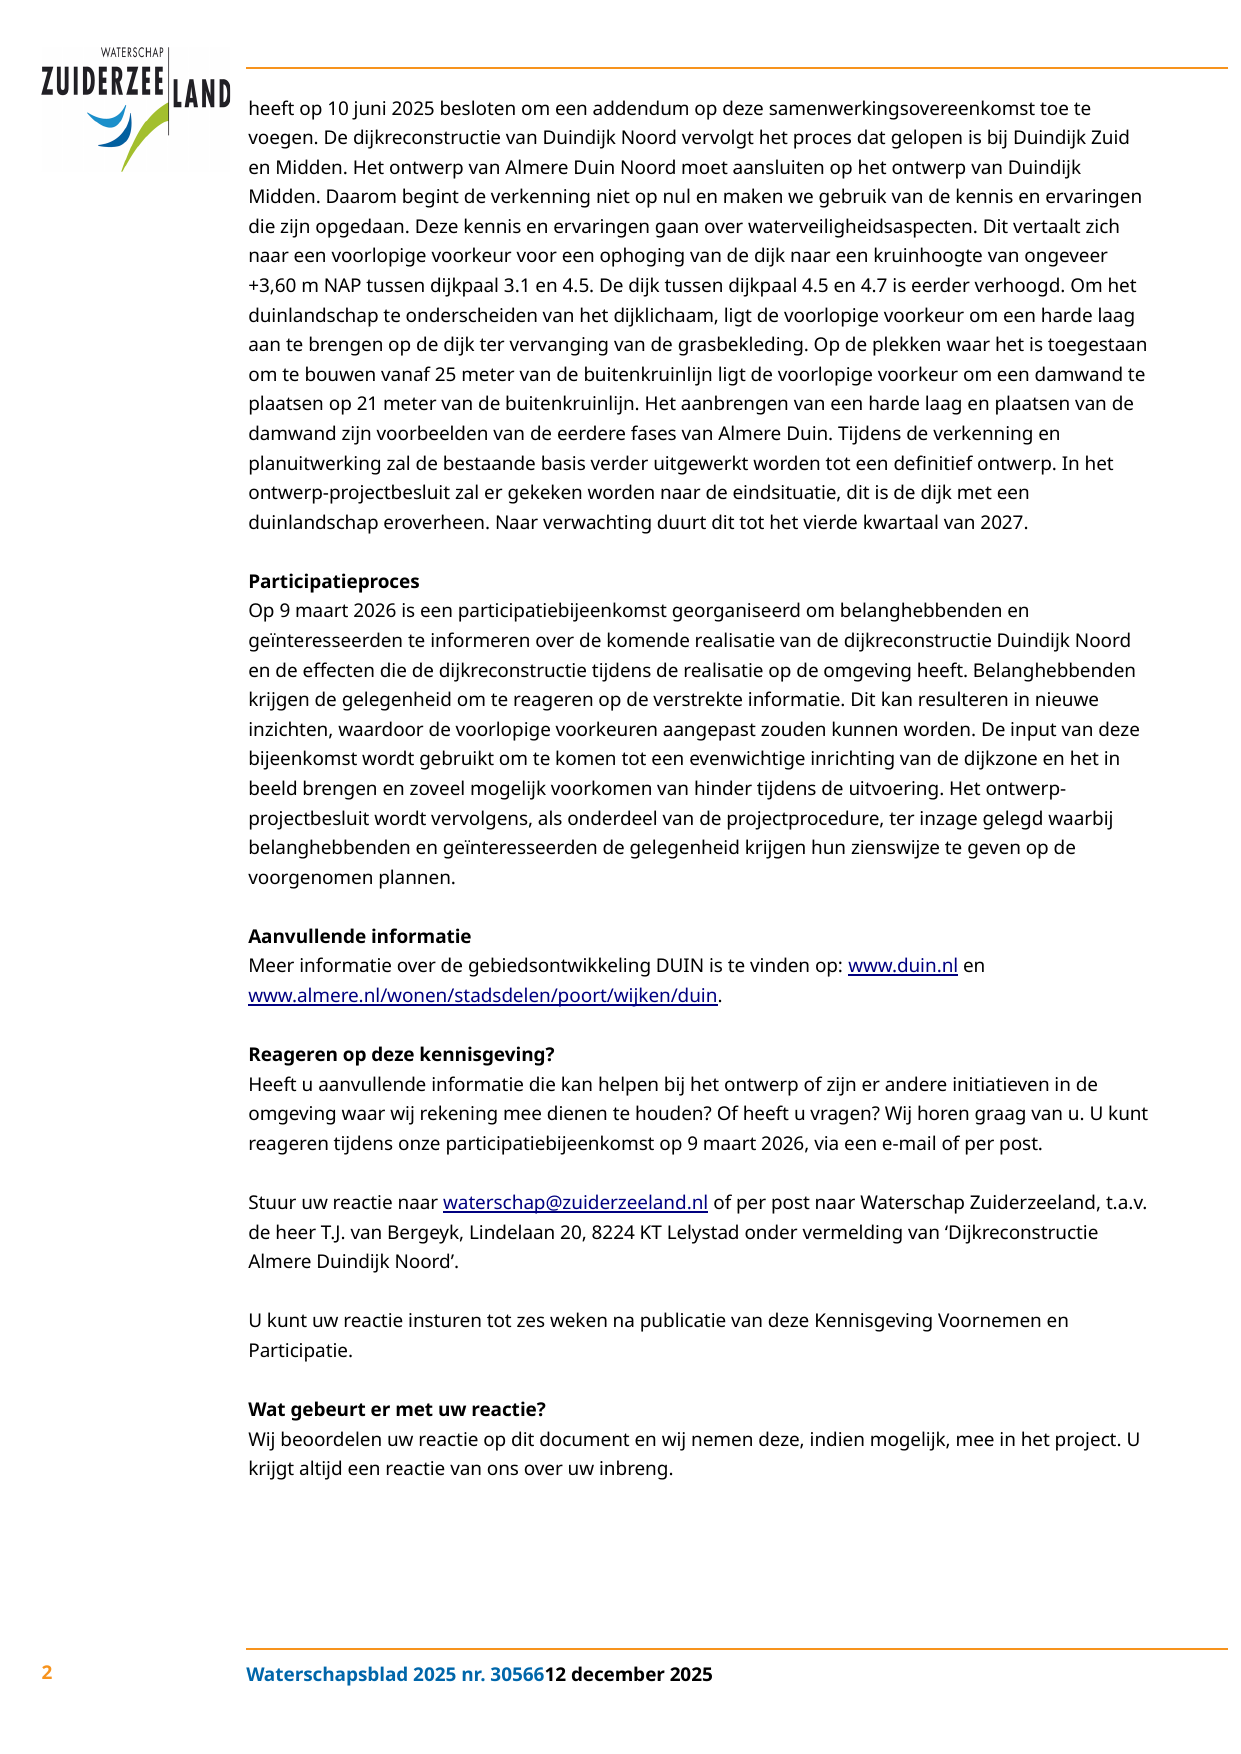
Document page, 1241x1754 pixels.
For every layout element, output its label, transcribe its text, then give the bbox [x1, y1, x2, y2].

picture [41, 47, 231, 172]
text heeft op 10 juni 2025 besloten om een addendum op deze samenwerkingsovereenkomst toe te voegen. De dijkreconstructie van Duindijk Noord vervolgt het proces dat gelopen is bij Duindijk Zuid en Midden. Het ontwerp van Almere Duin Noord moet aansluiten op het ontwerp van Duindijk Midden. Daarom begint de verkenning niet op nul en maken we gebruik van de kennis en ervaringen die zijn opgedaan. Deze kennis en ervaringen gaan over waterveiligheidsaspecten. Dit vertaalt zich naar een voorlopige voorkeur voor een ophoging van de dijk naar een kruinhoogte van ongeveer +3,60 m NAP tussen dijkpaal 3.1 en 4.5. De dijk tussen dijkpaal 4.5 en 4.7 is eerder verhoogd. Om het duinlandschap te onderscheiden van het dijklichaam, ligt de voorlopige voorkeur om een harde laag aan te brengen op de dijk ter vervanging van de grasbekleding. Op de plekken waar het is toegestaan om te bouwen vanaf 25 meter van de buitenkruinlijn ligt de voorlopige voorkeur om een damwand te plaatsen op 21 meter van de buitenkruinlijn. Het aanbrengen van een harde laag en plaatsen van de damwand zijn voorbeelden van de eerdere fases van Almere Duin. Tijdens de verkenning en planuitwerking zal de bestaande basis verder uitgewerkt worden tot een definitief ontwerp. In het ontwerp-projectbesluit zal er gekeken worden naar de eindsituatie, dit is de dijk met een duinlandschap eroverheen. Naar verwachting duurt dit tot het vierde kwartaal van 2027. [248, 95, 1152, 535]
text U kunt uw reactie insturen tot zes weken na publicatie van deze Kennisgeving Voornemen en Participatie. [248, 1308, 1152, 1363]
text Reageren op deze kennisgeving? [248, 1041, 1152, 1067]
text Wat gebeurt er met uw reactie? [248, 1396, 1152, 1422]
text Meer informatie over de gebiedsontwikkeling DUIN is te vinden op: www.duin.nl en www.almere.nl/wonen/stadsdelen/poort/wijken/duin. [248, 953, 1152, 1008]
text Heeft u aanvullende informatie die kan helpen bij het ontwerp of zijn er andere initiatieven in de omgeving waar wij rekening mee dienen te houden? Of heeft u vragen? Wij horen graag van u. U kunt reageren tijdens onze participatiebijeenkomst op 9 maart 2026, via een e-mail of per post. [248, 1071, 1152, 1156]
text Participatieproces [248, 568, 1152, 594]
text Stuur uw reactie naar waterschap@zuiderzeeland.nl of per post naar Waterschap Zuiderzeeland, t.a.v. de heer T.J. van Bergeyk, Lindelaan 20, 8224 KT Lelystad onder vermelding van ‘Dijkreconstructie Almere Duindijk Noord’. [248, 1189, 1152, 1274]
text Op 9 maart 2026 is een participatiebijeenkomst georganiseerd om belanghebbenden en geïnteresseerden te informeren over de komende realisatie van de dijkreconstructie Duindijk Noord en de effecten die de dijkreconstructie tijdens de realisatie op de omgeving heeft. Belanghebbenden krijgen de gelegenheid om te reageren op de verstrekte informatie. Dit kan resulteren in nieuwe inzichten, waardoor de voorlopige voorkeuren aangepast zouden kunnen worden. De input van deze bijeenkomst wordt gebruikt om te komen tot een evenwichtige inrichting van de dijkzone en het in beeld brengen en zoveel mogelijk voorkomen van hinder tijdens de uitvoering. Het ontwerp-projectbesluit wordt vervolgens, als onderdeel van de projectprocedure, ter inzage gelegd waarbij belanghebbenden en geïnteresseerden de gelegenheid krijgen hun zienswijze te geven op de voorgenomen plannen. [248, 598, 1152, 890]
text Wij beoordelen uw reactie op dit document en wij nemen deze, indien mogelijk, mee in het project. U krijgt altijd een reactie van ons over uw inbreng. [248, 1426, 1152, 1481]
text Aanvullende informatie [248, 923, 1152, 949]
